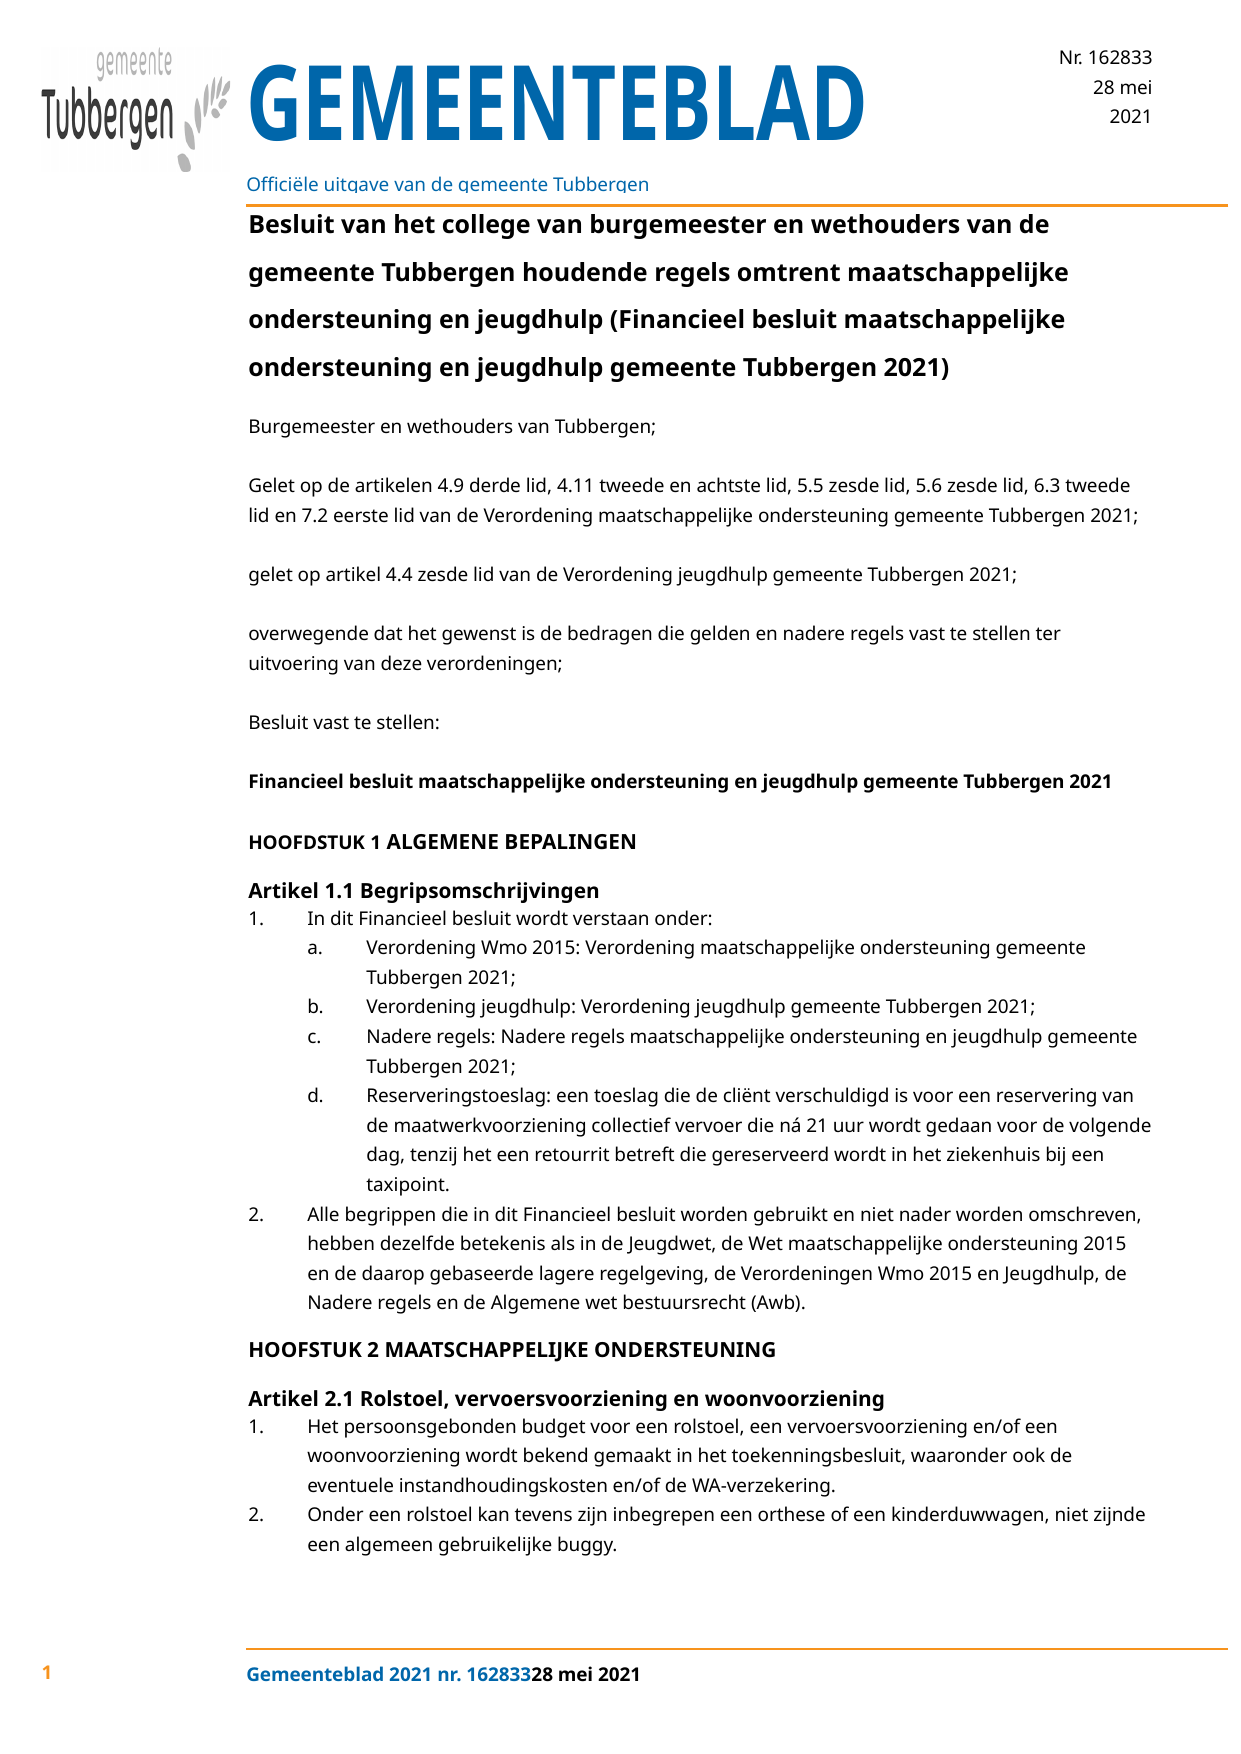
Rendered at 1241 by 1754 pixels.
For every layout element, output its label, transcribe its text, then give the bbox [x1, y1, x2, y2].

text Burgemeester en wethouders van Tubbergen; [248, 413, 1152, 439]
text Gelet op de artikelen 4.9 derde lid, 4.11 tweede en achtste lid, 5.5 zesde lid, 5.6 zesde lid, 6.3 tweede lid en 7.2 eerste lid van de Verordening maatschappelijke ondersteuning gemeente Tubbergen 2021; [248, 472, 1152, 528]
text HOOFDSTUK 1 ALGEMENE BEPALINGEN [248, 827, 1152, 856]
text Financieel besluit maatschappelijke ondersteuning en jeugdhulp gemeente Tubbergen 2021 [248, 768, 1152, 794]
text Besluit van het college van burgemeester en wethouders van de gemeente Tubbergen houdende regels omtrent maatschappelijke ondersteuning en jeugdhulp (Financieel besluit maatschappelijke ondersteuning en jeugdhulp gemeente Tubbergen 2021) [248, 207, 1152, 384]
text Artikel 1.1 Begripsomschrijvingen [248, 877, 1152, 905]
text Artikel 2.1 Rolstoel, vervoersvoorziening en woonvoorziening [248, 1384, 1152, 1413]
text HOOFSTUK 2 MAATSCHAPPELIJKE ONDERSTEUNING [248, 1335, 1152, 1364]
list Het persoonsgebonden budget voor een rolstoel, een vervoersvoorziening en/of een woonvoorziening wordt bekend gemaakt in het toekenningsbesluit, waaronder ook de eventuele instandhoudingskosten en/of de WA-verzekering. [248, 1413, 1152, 1498]
list Verordening jeugdhulp: Verordening jeugdhulp gemeente Tubbergen 2021; [307, 994, 1152, 1019]
text Besluit vast te stellen: [248, 709, 1152, 735]
text gelet op artikel 4.4 zesde lid van de Verordening jeugdhulp gemeente Tubbergen 2021; [248, 561, 1152, 587]
text overwegende dat het gewenst is de bedragen die gelden en nadere regels vast te stellen ter uitvoering van deze verordeningen; [248, 620, 1152, 676]
list Onder een rolstoel kan tevens zijn inbegrepen een orthese of een kinderduwwagen, niet zijnde een algemeen gebruikelijke buggy. [248, 1502, 1152, 1557]
list Alle begrippen die in dit Financieel besluit worden gebruikt en niet nader worden omschreven, hebben dezelfde betekenis als in de Jeugdwet, de Wet maatschappelijke ondersteuning 2015 en de daarop gebaseerde lagere regelgeving, de Verordeningen Wmo 2015 en Jeugdhulp, de Nadere regels en de Algemene wet bestuursrecht (Awb). [248, 1201, 1152, 1315]
list Verordening Wmo 2015: Verordening maatschappelijke ondersteuning gemeente Tubbergen 2021; [307, 934, 1152, 990]
picture [41, 47, 231, 172]
list Nadere regels: Nadere regels maatschappelijke ondersteuning en jeugdhulp gemeente Tubbergen 2021; [307, 1023, 1152, 1079]
list In dit Financieel besluit wordt verstaan onder: [248, 905, 1152, 931]
list Reserveringstoeslag: een toeslag die de cliënt verschuldigd is voor een reservering van de maatwerkvoorziening collectief vervoer die ná 21 uur wordt gedaan voor de volgende dag, tenzij het een retourrit betreft die gereserveerd wordt in het ziekenhuis bij een taxipoint. [307, 1082, 1152, 1197]
